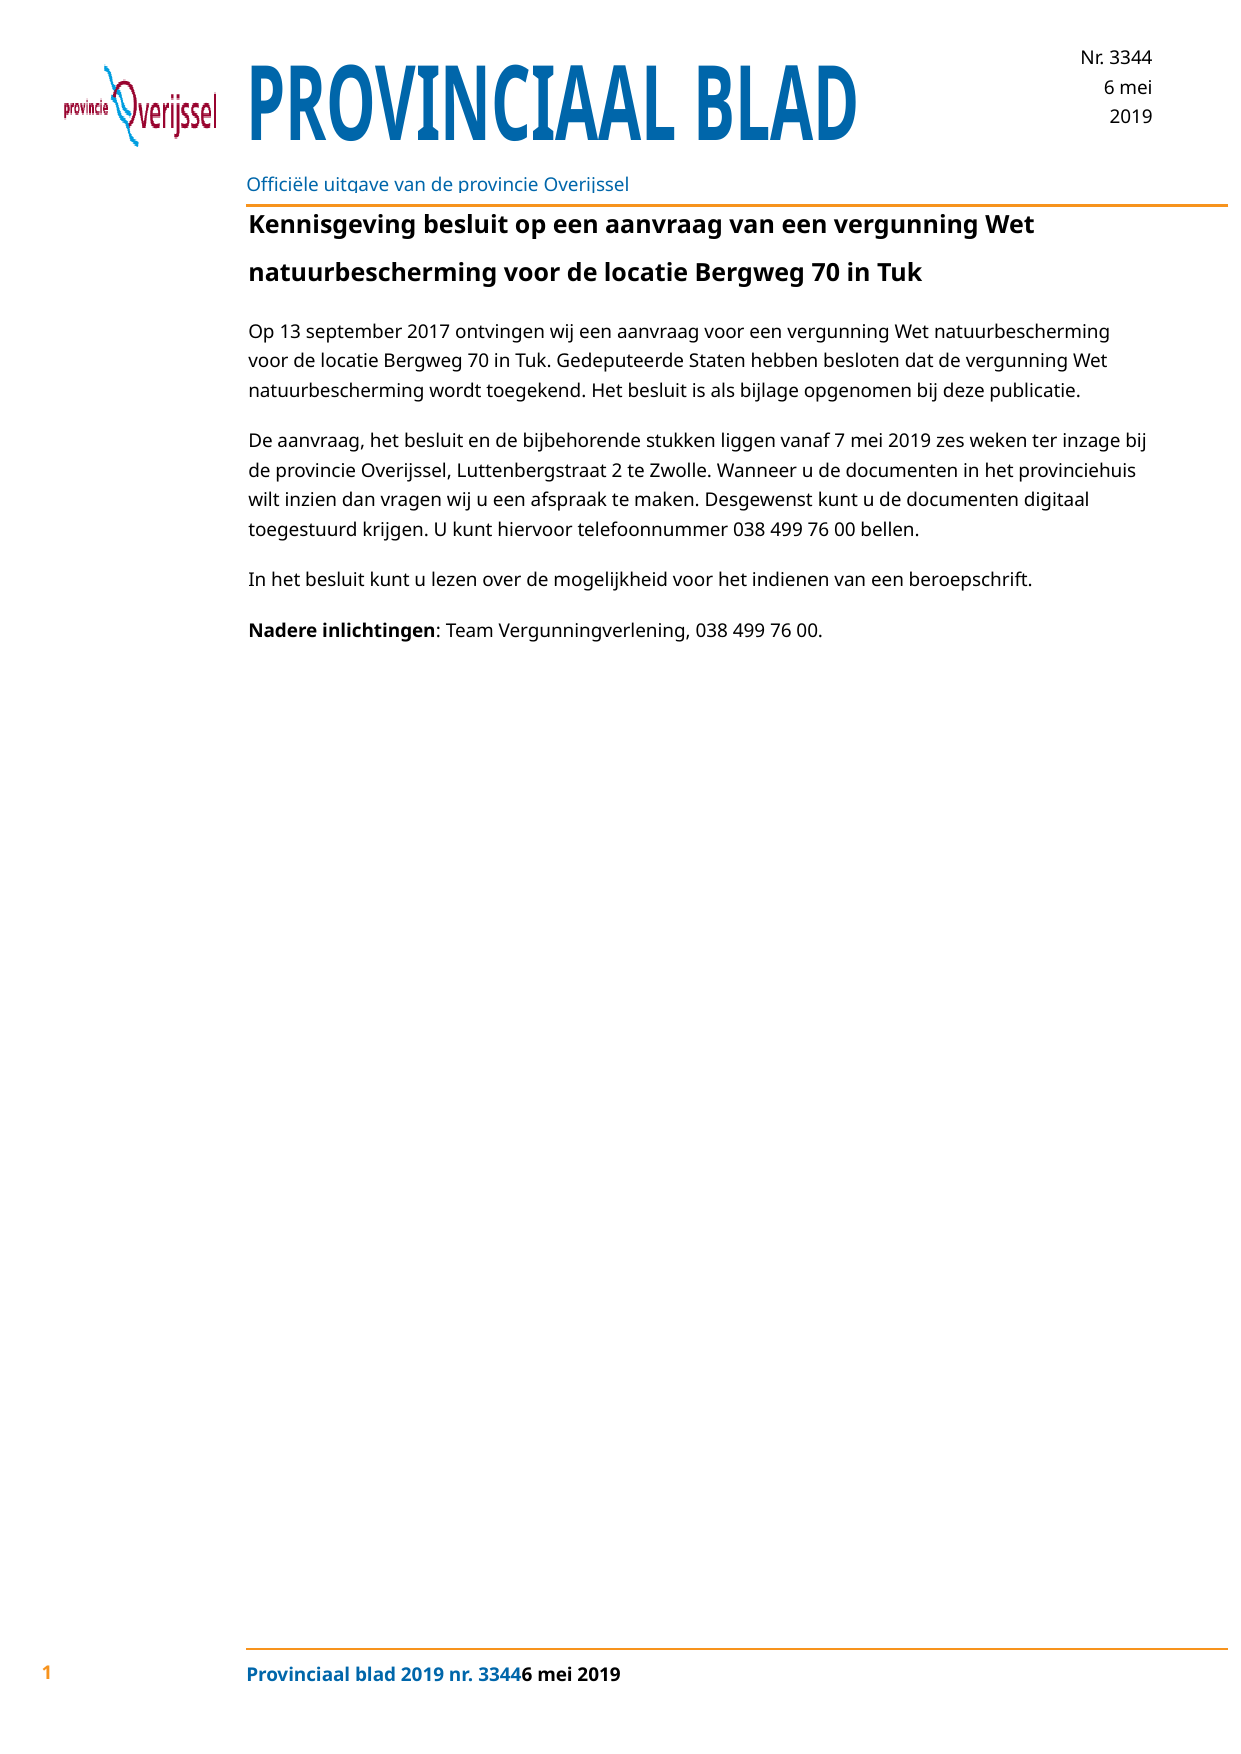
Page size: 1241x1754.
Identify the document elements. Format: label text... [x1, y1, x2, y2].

text Op 13 september 2017 ontvingen wij een aanvraag voor een vergunning Wet natuurbescherming voor de locatie Bergweg 70 in Tuk. Gedeputeerde Staten hebben besloten dat de vergunning Wet natuurbescherming wordt toegekend. Het besluit is als bijlage opgenomen bij deze publicatie. [248, 318, 1152, 403]
text Kennisgeving besluit op een aanvraag van een vergunning Wet natuurbescherming voor de locatie Bergweg 70 in Tuk [248, 207, 1152, 288]
text In het besluit kunt u lezen over de mogelijkheid voor het indienen van een beroepschrift. [248, 567, 1152, 592]
text Nadere inlichtingen: Team Vergunningverlening, 038 499 76 00. [248, 617, 1152, 643]
text De aanvraag, het besluit en de bijbehorende stukken liggen vanaf 7 mei 2019 zes weken ter inzage bij de provincie Overijssel, Luttenbergstraat 2 te Zwolle. Wanneer u de documenten in het provinciehuis wilt inzien dan vragen wij u een afspraak te maken. Desgewenst kunt u de documenten digitaal toegestuurd krijgen. U kunt hiervoor telefoonnummer 038 499 76 00 bellen. [248, 427, 1152, 542]
picture [41, 47, 231, 172]
